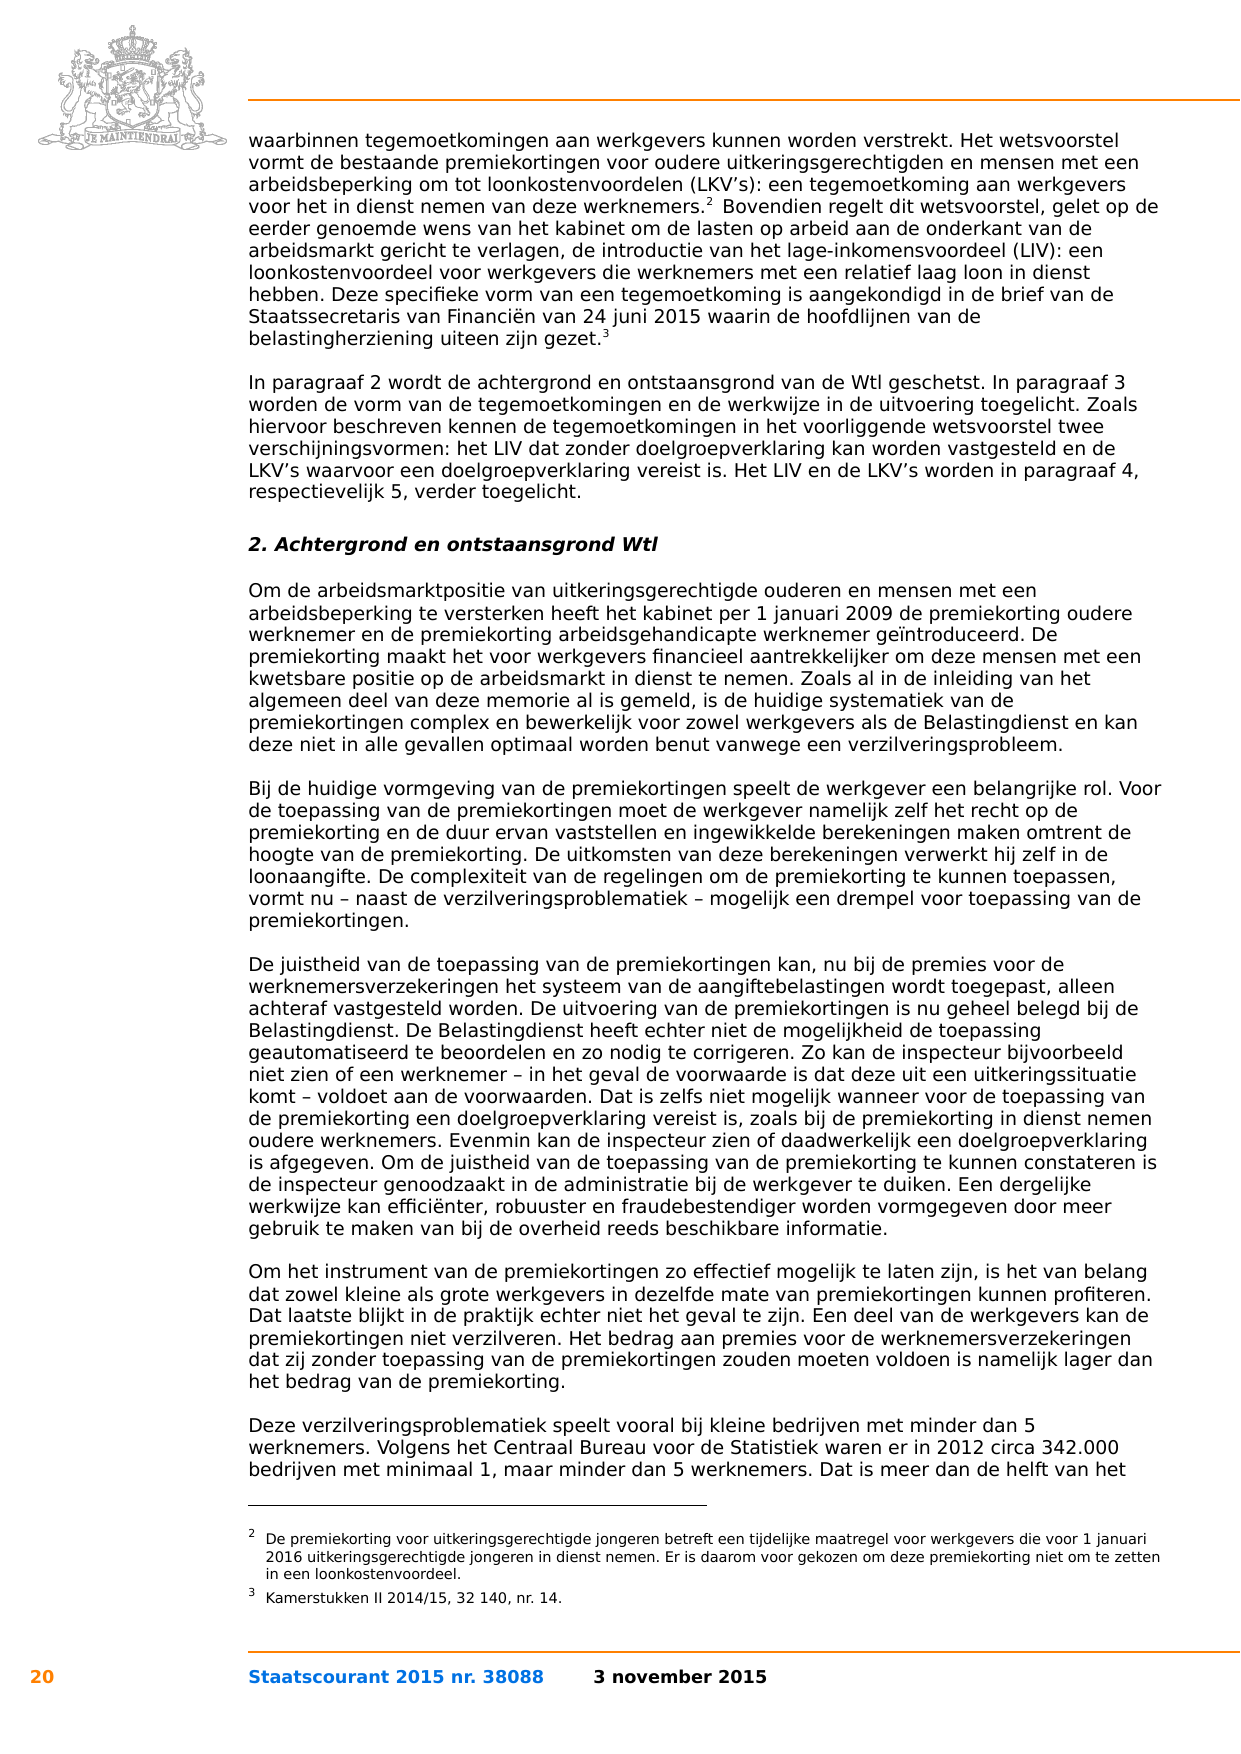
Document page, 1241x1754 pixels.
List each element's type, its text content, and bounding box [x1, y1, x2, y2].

text In paragraaf 2 wordt de achtergrond en ontstaansgrond van de Wtl geschetst. In paragraaf 3 worden de vorm van de tegemoetkomingen en de werkwijze in de uitvoering toegelicht. Zoals hiervoor beschreven kennen de tegemoetkomingen in het voorliggende wetsvoorstel twee verschijningsvormen: het LIV dat zonder doelgroepverklaring kan worden vastgesteld en de LKV’s waarvoor een doelgroepverklaring vereist is. Het LIV en de LKV’s worden in paragraaf 4, respectievelijk 5, verder toegelicht. [248, 372, 1163, 503]
text De juistheid van de toepassing van de premiekortingen kan, nu bij de premies voor de werknemersverzekeringen het systeem van de aangiftebelastingen wordt toegepast, alleen achteraf vastgesteld worden. De uitvoering van de premiekortingen is nu geheel belegd bij de Belastingdienst. De Belastingdienst heeft echter niet de mogelijkheid de toepassing geautomatiseerd te beoordelen en zo nodig te corrigeren. Zo kan de inspecteur bijvoorbeeld niet zien of een werknemer – in het geval de voorwaarde is dat deze uit een uitkeringssituatie komt – voldoet aan de voorwaarden. Dat is zelfs niet mogelijk wanneer voor de toepassing van de premiekorting een doelgroepverklaring vereist is, zoals bij de premiekorting in dienst nemen oudere werknemers. Evenmin kan de inspecteur zien of daadwerkelijk een doelgroepverklaring is afgegeven. Om de juistheid van de toepassing van de premiekorting te kunnen constateren is de inspecteur genoodzaakt in de administratie bij de werkgever te duiken. Een dergelijke werkwijze kan efficiënter, robuuster en fraudebestendiger worden vormgegeven door meer gebruik te maken van bij de overheid reeds beschikbare informatie. [248, 954, 1163, 1239]
text Bij de huidige vormgeving van de premiekortingen speelt de werkgever een belangrijke rol. Voor de toepassing van de premiekortingen moet de werkgever namelijk zelf het recht op de premiekorting en de duur ervan vaststellen en ingewikkelde berekeningen maken omtrent de hoogte van de premiekorting. De uitkomsten van deze berekeningen verwerkt hij zelf in de loonaangifte. De complexiteit van de regelingen om de premiekorting te kunnen toepassen, vormt nu – naast de verzilveringsproblematiek – mogelijk een drempel voor toepassing van de premiekortingen. [248, 778, 1163, 932]
subtitle 2. Achtergrond en ontstaansgrond Wtl [248, 533, 1163, 555]
text De premiekorting voor uitkeringsgerechtigde jongeren betreft een tijdelijke maatregel voor werkgevers die voor 1 januari 2016 uitkeringsgerechtigde jongeren in dienst nemen. Er is daarom voor gekozen om deze premiekorting niet om te zetten in een loonkostenvoordeel. [248, 1527, 1163, 1583]
text Deze verzilveringsproblematiek speelt vooral bij kleine bedrijven met minder dan 5 werknemers. Volgens het Centraal Bureau voor de Statistiek waren er in 2012 circa 342.000 bedrijven met minimaal 1, maar minder dan 5 werknemers. Dat is meer dan de helft van het [248, 1415, 1163, 1481]
text Om de arbeidsmarktpositie van uitkeringsgerechtigde ouderen en mensen met een arbeidsbeperking te versterken heeft het kabinet per 1 januari 2009 de premiekorting oudere werknemer en de premiekorting arbeidsgehandicapte werknemer geïntroduceerd. De premiekorting maakt het voor werkgevers financieel aantrekkelijker om deze mensen met een kwetsbare positie op de arbeidsmarkt in dienst te nemen. Zoals al in de inleiding van het algemeen deel van deze memorie al is gemeld, is de huidige systematiek van de premiekortingen complex en bewerkelijk voor zowel werkgevers als de Belastingdienst en kan deze niet in alle gevallen optimaal worden benut vanwege een verzilveringsprobleem. [248, 580, 1163, 756]
text Kamerstukken II 2014/15, 32 140, nr. 14. [248, 1586, 1163, 1608]
text Om het instrument van de premiekortingen zo effectief mogelijk te laten zijn, is het van belang dat zowel kleine als grote werkgevers in dezelfde mate van premiekortingen kunnen profiteren. Dat laatste blijkt in de praktijk echter niet het geval te zijn. Een deel van de werkgevers kan de premiekortingen niet verzilveren. Het bedrag aan premies voor de werknemersverzekeringen dat zij zonder toepassing van de premiekortingen zouden moeten voldoen is namelijk lager dan het bedrag van de premiekorting. [248, 1261, 1163, 1393]
picture [38, 25, 227, 150]
text waarbinnen tegemoetkomingen aan werkgevers kunnen worden verstrekt. Het wetsvoorstel vormt de bestaande premiekortingen voor oudere uitkeringsgerechtigden en mensen met een arbeidsbeperking om tot loonkostenvoordelen (LKV’s): een tegemoetkoming aan werkgevers voor het in dienst nemen van deze werknemers. Bovendien regelt dit wetsvoorstel, gelet op de eerder genoemde wens van het kabinet om de lasten op arbeid aan de onderkant van de arbeidsmarkt gericht te verlagen, de introductie van het lage-inkomensvoordeel (LIV): een loonkostenvoordeel voor werkgevers die werknemers met een relatief laag loon in dienst hebben. Deze specifieke vorm van een tegemoetkoming is aangekondigd in de brief van de Staatssecretaris van Financiën van 24 juni 2015 waarin de hoofdlijnen van de belastingherziening uiteen zijn gezet. [248, 130, 1163, 350]
